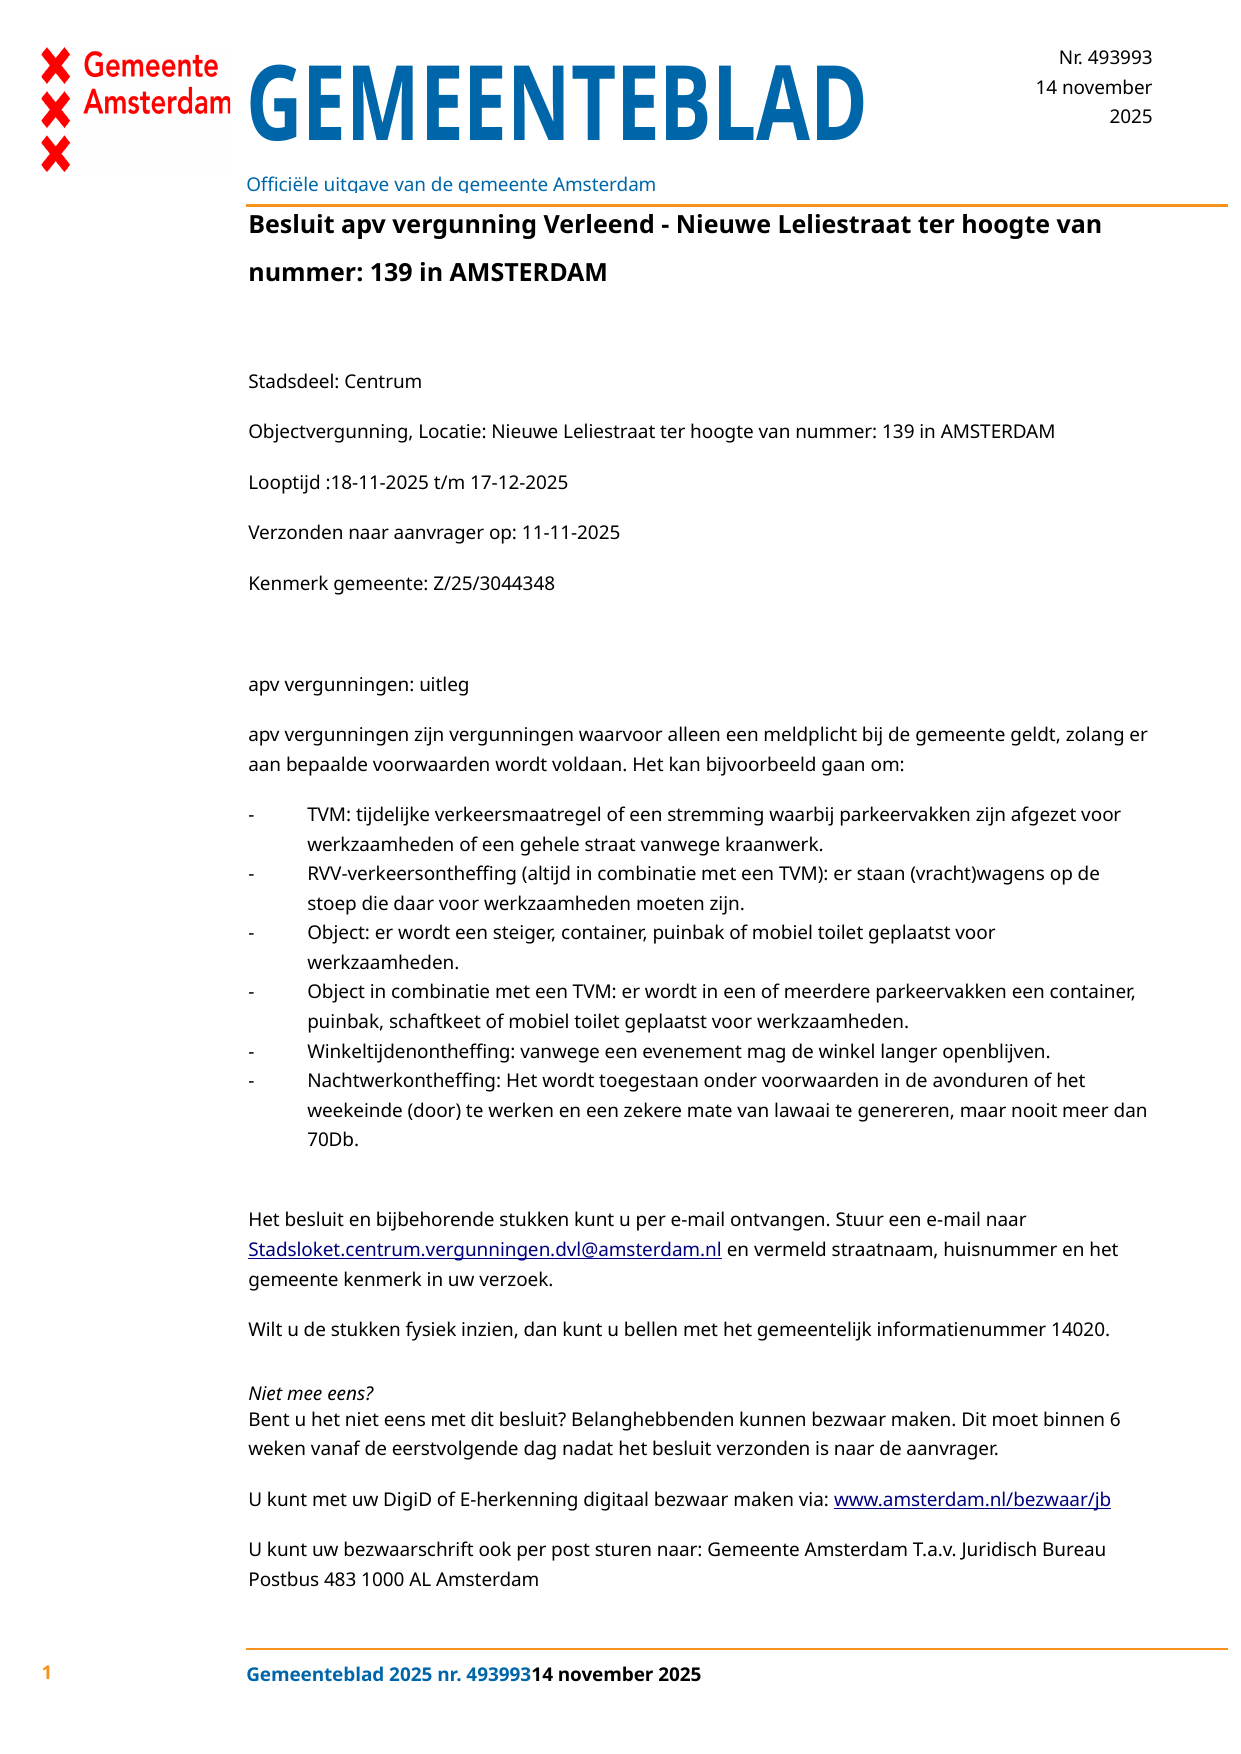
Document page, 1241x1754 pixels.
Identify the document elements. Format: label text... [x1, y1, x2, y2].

list RVV-verkeersontheffing (altijd in combinatie met een TVM): er staan (vracht)wagens op de stoep die daar voor werkzaamheden moeten zijn. [248, 860, 1152, 916]
list Nachtwerkontheffing: Het wordt toegestaan onder voorwaarden in de avonduren of het weekeinde (door) te werken en een zekere mate van lawaai te genereren, maar nooit meer dan 70Db. [248, 1067, 1152, 1152]
text Verzonden naar aanvrager op: 11-11-2025 [248, 519, 1152, 545]
text Wilt u de stukken fysiek inzien, dan kunt u bellen met het gemeentelijk informatienummer 14020. [248, 1316, 1152, 1342]
text Objectvergunning, Locatie: Nieuwe Leliestraat ter hoogte van nummer: 139 in AMSTERDAM [248, 419, 1152, 444]
text Stadsdeel: Centrum [248, 368, 1152, 394]
list Object in combinatie met een TVM: er wordt in een of meerdere parkeervakken een container, puinbak, schaftkeet of mobiel toilet geplaatst voor werkzaamheden. [248, 979, 1152, 1034]
text U kunt uw bezwaarschrift ook per post sturen naar: Gemeente Amsterdam T.a.v. Juridisch Bureau Postbus 483 1000 AL Amsterdam [248, 1536, 1152, 1592]
text Niet mee eens? [248, 1380, 1152, 1406]
list Object: er wordt een steiger, container, puinbak of mobiel toilet geplaatst voor werkzaamheden. [248, 919, 1152, 975]
text Kenmerk gemeente: Z/25/3044348 [248, 570, 1152, 596]
text Looptijd :18-11-2025 t/m 17-12-2025 [248, 469, 1152, 495]
text apv vergunningen zijn vergunningen waarvoor alleen een meldplicht bij de gemeente geldt, zolang er aan bepaalde voorwaarden wordt voldaan. Het kan bijvoorbeeld gaan om: [248, 721, 1152, 777]
picture [41, 47, 231, 172]
text Besluit apv vergunning Verleend - Nieuwe Leliestraat ter hoogte van nummer: 139 in AMSTERDAM [248, 207, 1152, 288]
list TVM: tijdelijke verkeersmaatregel of een stremming waarbij parkeervakken zijn afgezet voor werkzaamheden of een gehele straat vanwege kraanwerk. [248, 801, 1152, 857]
text Bent u het niet eens met dit besluit? Belanghebbenden kunnen bezwaar maken. Dit moet binnen 6 weken vanaf de eerstvolgende dag nadat het besluit verzonden is naar de aanvrager. [248, 1406, 1152, 1461]
text apv vergunningen: uitleg [248, 671, 1152, 697]
list Winkeltijdenontheffing: vanwege een evenement mag de winkel langer openblijven. [248, 1038, 1152, 1064]
text Het besluit en bijbehorende stukken kunt u per e-mail ontvangen. Stuur een e-mail naar Stadsloket.centrum.vergunningen.dvl@amsterdam.nl en vermeld straatnaam, huisnummer en het gemeente kenmerk in uw verzoek. [248, 1207, 1152, 1292]
text U kunt met uw DigiD of E-herkenning digitaal bezwaar maken via: www.amsterdam.nl/bezwaar/jb [248, 1486, 1152, 1512]
